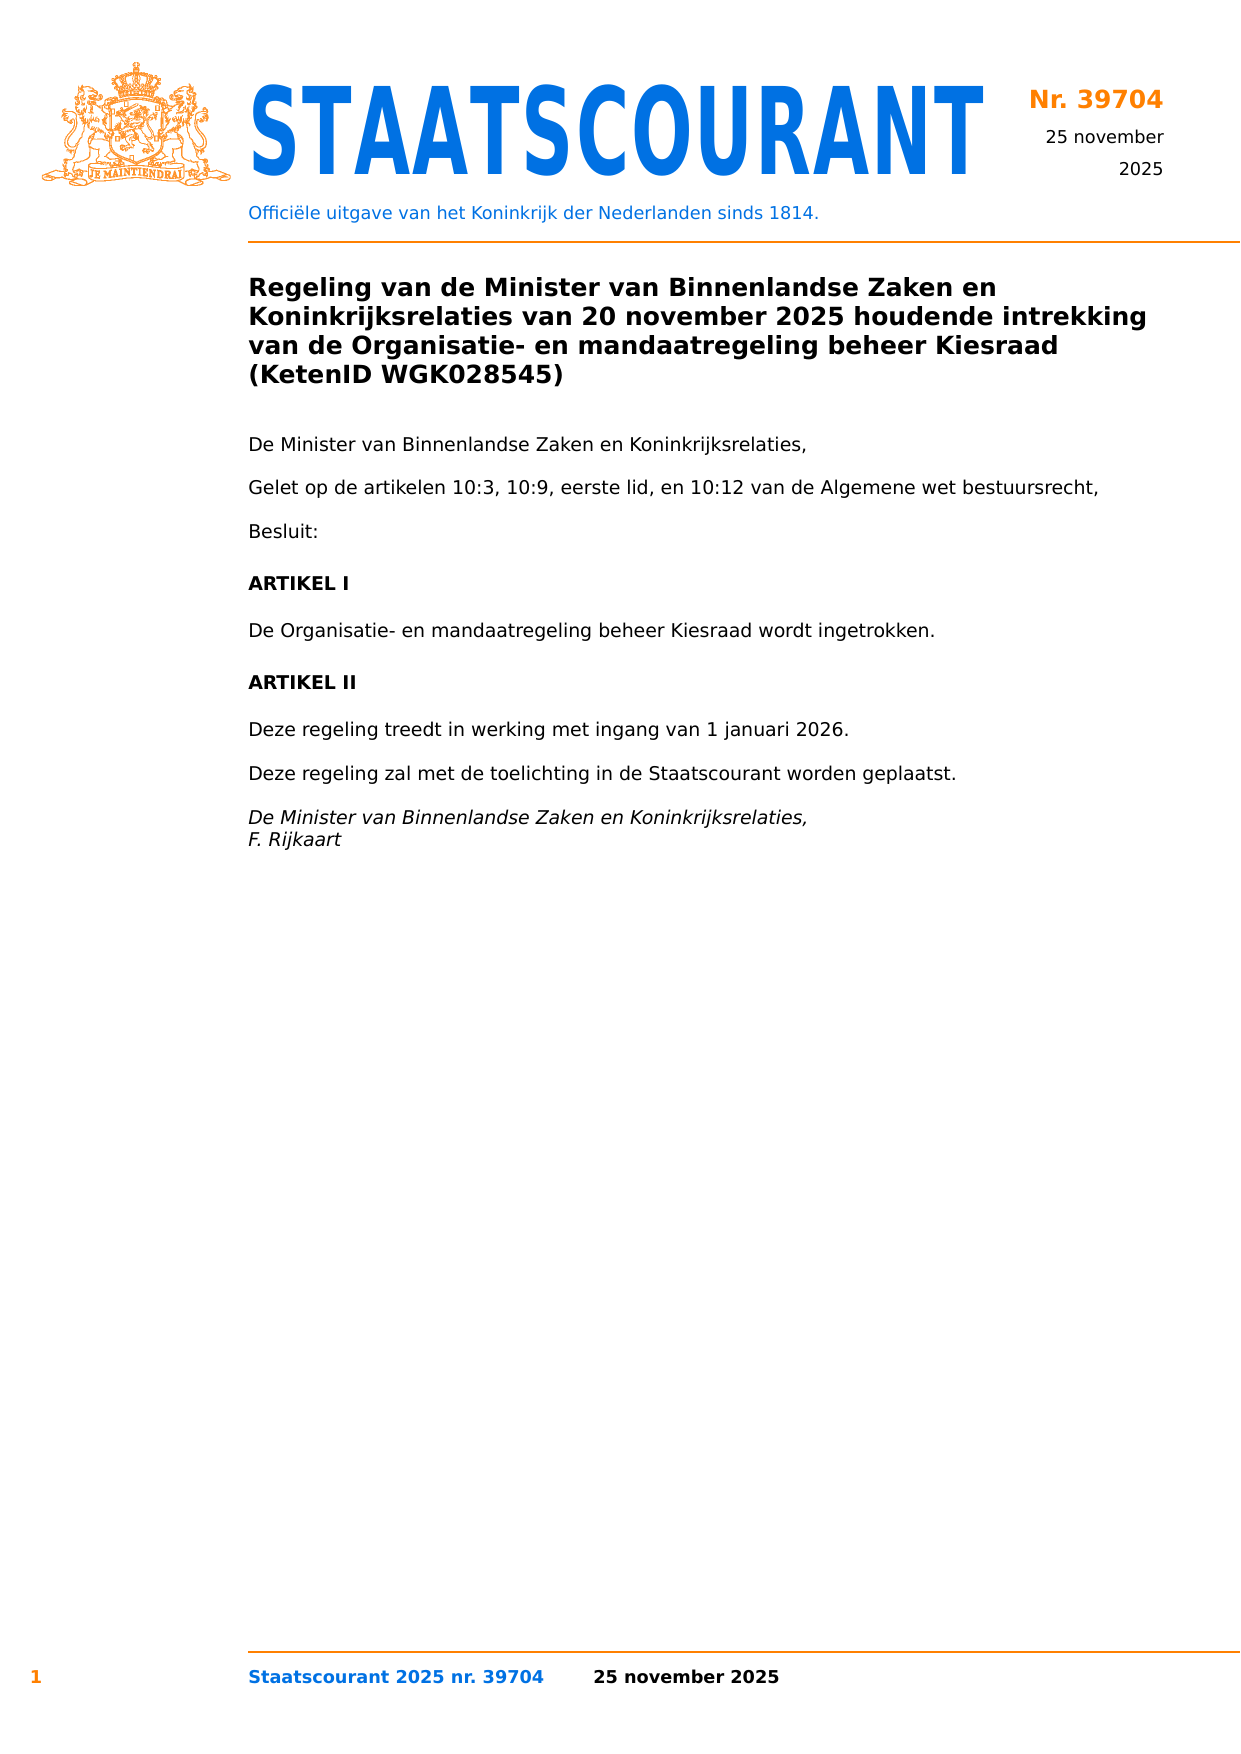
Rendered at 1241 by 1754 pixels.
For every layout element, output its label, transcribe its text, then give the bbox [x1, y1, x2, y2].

picture [41, 62, 231, 186]
table_cell Officiële uitgave van het Koninkrijk der Nederlanden sinds 1814. [248, 203, 1240, 241]
subtitle Regeling van de Minister van Binnenlandse Zaken en Koninkrijksrelaties van 20 november 2025 houdende intrekking van de Organisatie- en mandaatregeling beheer Kiesraad (KetenID WGK028545) [248, 273, 1163, 390]
table_header [25, 62, 248, 241]
text Deze regeling treedt in werking met ingang van 1 januari 2026. [248, 719, 1163, 741]
table_cell 2025 [998, 153, 1240, 203]
table_header STAATSCOURANT [248, 62, 998, 203]
text De Organisatie- en mandaatregeling beheer Kiesraad wordt ingetrokken. [248, 620, 1163, 642]
text Gelet op de artikelen 10:3, 10:9, eerste lid, en 10:12 van de Algemene wet bestuursrecht, [248, 477, 1163, 499]
subtitle ARTIKEL I [248, 573, 1163, 595]
table_cell 25 november [998, 121, 1240, 153]
text De Minister van Binnenlandse Zaken en Koninkrijksrelaties, F. Rijkaart [248, 807, 1163, 851]
subtitle ARTIKEL II [248, 672, 1163, 694]
text Deze regeling zal met de toelichting in de Staatscourant worden geplaatst. [248, 763, 1163, 785]
text De Minister van Binnenlandse Zaken en Koninkrijksrelaties, [248, 433, 1163, 455]
table_header Nr. 39704 [998, 62, 1240, 121]
text Besluit: [248, 521, 1163, 543]
